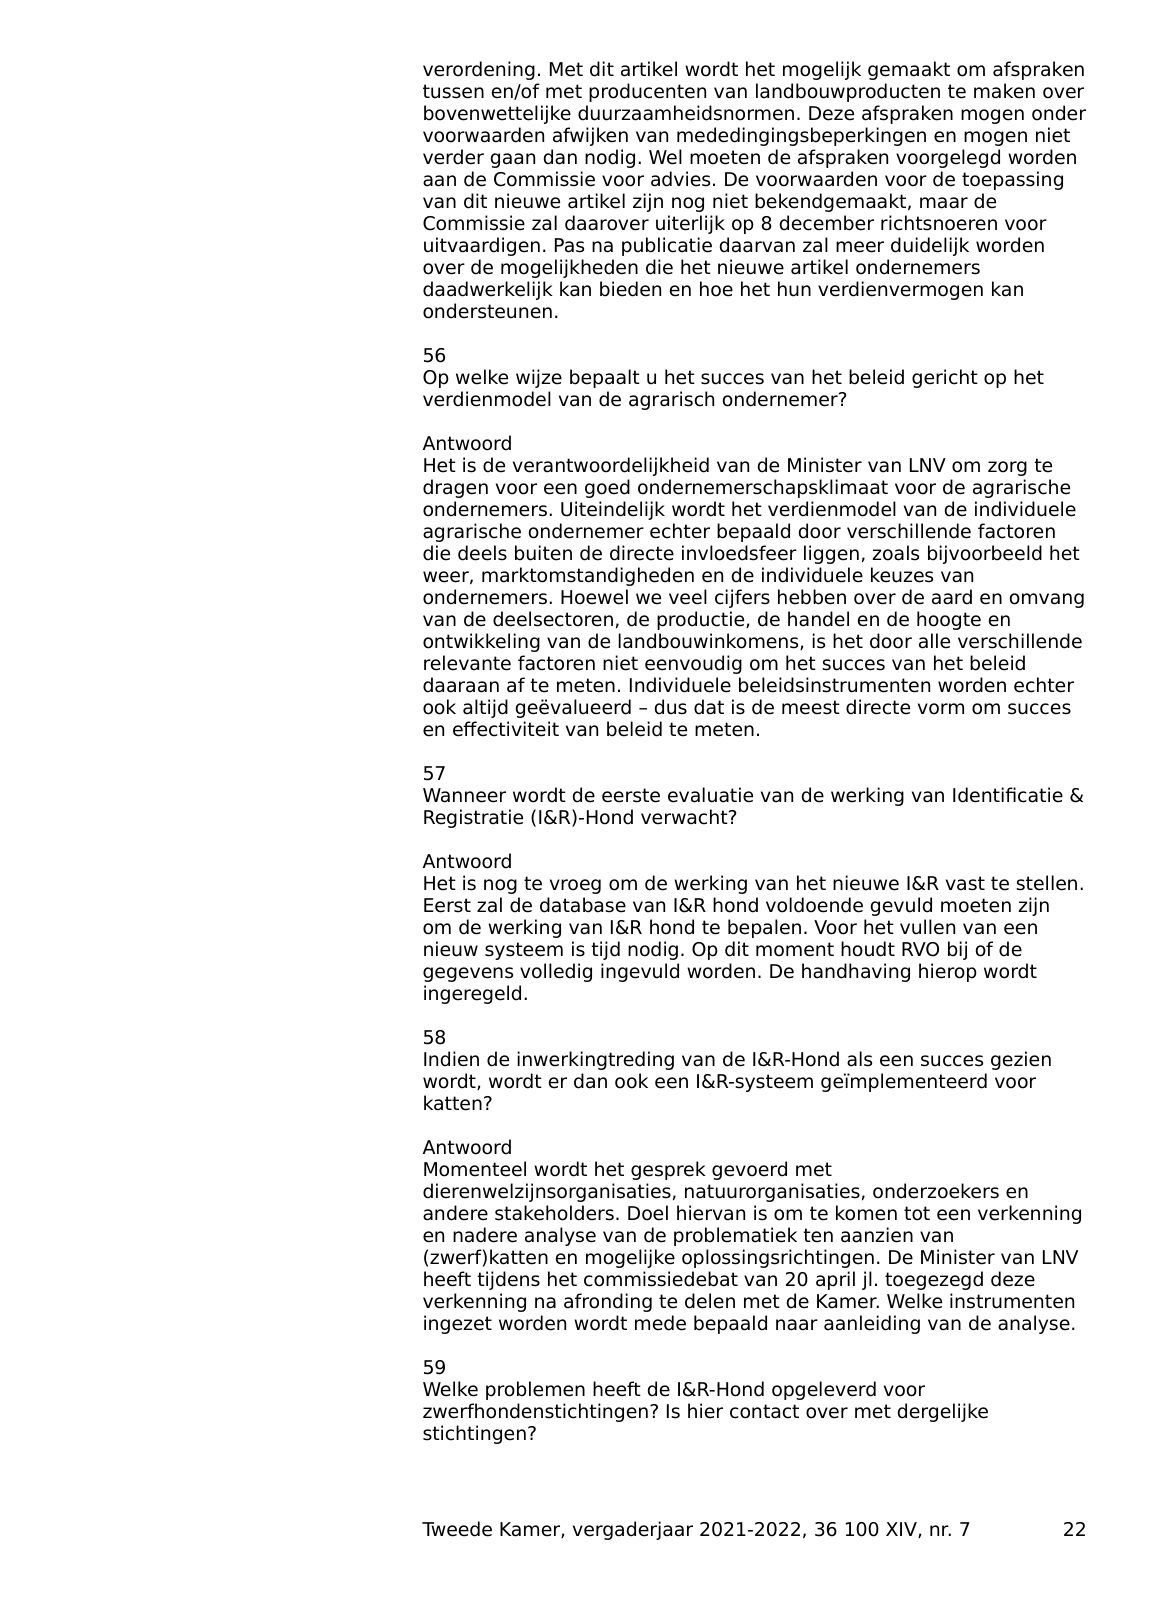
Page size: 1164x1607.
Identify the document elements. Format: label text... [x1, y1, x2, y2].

text Wanneer wordt de eerste evaluatie van de werking van Identificatie & Registratie (I&R)-Hond verwacht? [422, 785, 1087, 829]
text Indien de inwerkingtreding van de I&R-Hond als een succes gezien wordt, wordt er dan ook een I&R-systeem geïmplementeerd voor katten? [422, 1049, 1087, 1115]
text 56 [422, 345, 1087, 367]
text Momenteel wordt het gesprek gevoerd met dierenwelzijnsorganisaties, natuurorganisaties, onderzoekers en andere stakeholders. Doel hiervan is om te komen tot een verkenning en nadere analyse van de problematiek ten aanzien van (zwerf)katten en mogelijke oplossingsrichtingen. De Minister van LNV heeft tijdens het commissiedebat van 20 april jl. toegezegd deze verkenning na afronding te delen met de Kamer. Welke instrumenten ingezet worden wordt mede bepaald naar aanleiding van de analyse. [422, 1159, 1087, 1335]
text Op welke wijze bepaalt u het succes van het beleid gericht op het verdienmodel van de agrarisch ondernemer? [422, 367, 1087, 411]
text verordening. Met dit artikel wordt het mogelijk gemaakt om afspraken tussen en/of met producenten van landbouwproducten te maken over bovenwettelijke duurzaamheidsnormen. Deze afspraken mogen onder voorwaarden afwijken van mededingingsbeperkingen en mogen niet verder gaan dan nodig. Wel moeten de afspraken voorgelegd worden aan de Commissie voor advies. De voorwaarden voor de toepassing van dit nieuwe artikel zijn nog niet bekendgemaakt, maar de Commissie zal daarover uiterlijk op 8 december richtsnoeren voor uitvaardigen. Pas na publicatie daarvan zal meer duidelijk worden over de mogelijkheden die het nieuwe artikel ondernemers daadwerkelijk kan bieden en hoe het hun verdienvermogen kan ondersteunen. [422, 59, 1087, 323]
text Antwoord [422, 1137, 1087, 1159]
text 59 [422, 1357, 1087, 1379]
text Antwoord [422, 851, 1087, 873]
text 58 [422, 1027, 1087, 1049]
text Het is de verantwoordelijkheid van de Minister van LNV om zorg te dragen voor een goed ondernemerschapsklimaat voor de agrarische ondernemers. Uiteindelijk wordt het verdienmodel van de individuele agrarische ondernemer echter bepaald door verschillende factoren die deels buiten de directe invloedsfeer liggen, zoals bijvoorbeeld het weer, marktomstandigheden en de individuele keuzes van ondernemers. Hoewel we veel cijfers hebben over de aard en omvang van de deelsectoren, de productie, de handel en de hoogte en ontwikkeling van de landbouwinkomens, is het door alle verschillende relevante factoren niet eenvoudig om het succes van het beleid daaraan af te meten. Individuele beleidsinstrumenten worden echter ook altijd geëvalueerd – dus dat is de meest directe vorm om succes en effectiviteit van beleid te meten. [422, 455, 1087, 741]
text Antwoord [422, 433, 1087, 455]
text 57 [422, 763, 1087, 785]
text Het is nog te vroeg om de werking van het nieuwe I&R vast te stellen. Eerst zal de database van I&R hond voldoende gevuld moeten zijn om de werking van I&R hond te bepalen. Voor het vullen van een nieuw systeem is tijd nodig. Op dit moment houdt RVO bij of de gegevens volledig ingevuld worden. De handhaving hierop wordt ingeregeld. [422, 873, 1087, 1005]
text Welke problemen heeft de I&R-Hond opgeleverd voor zwerfhondenstichtingen? Is hier contact over met dergelijke stichtingen? [422, 1379, 1087, 1445]
